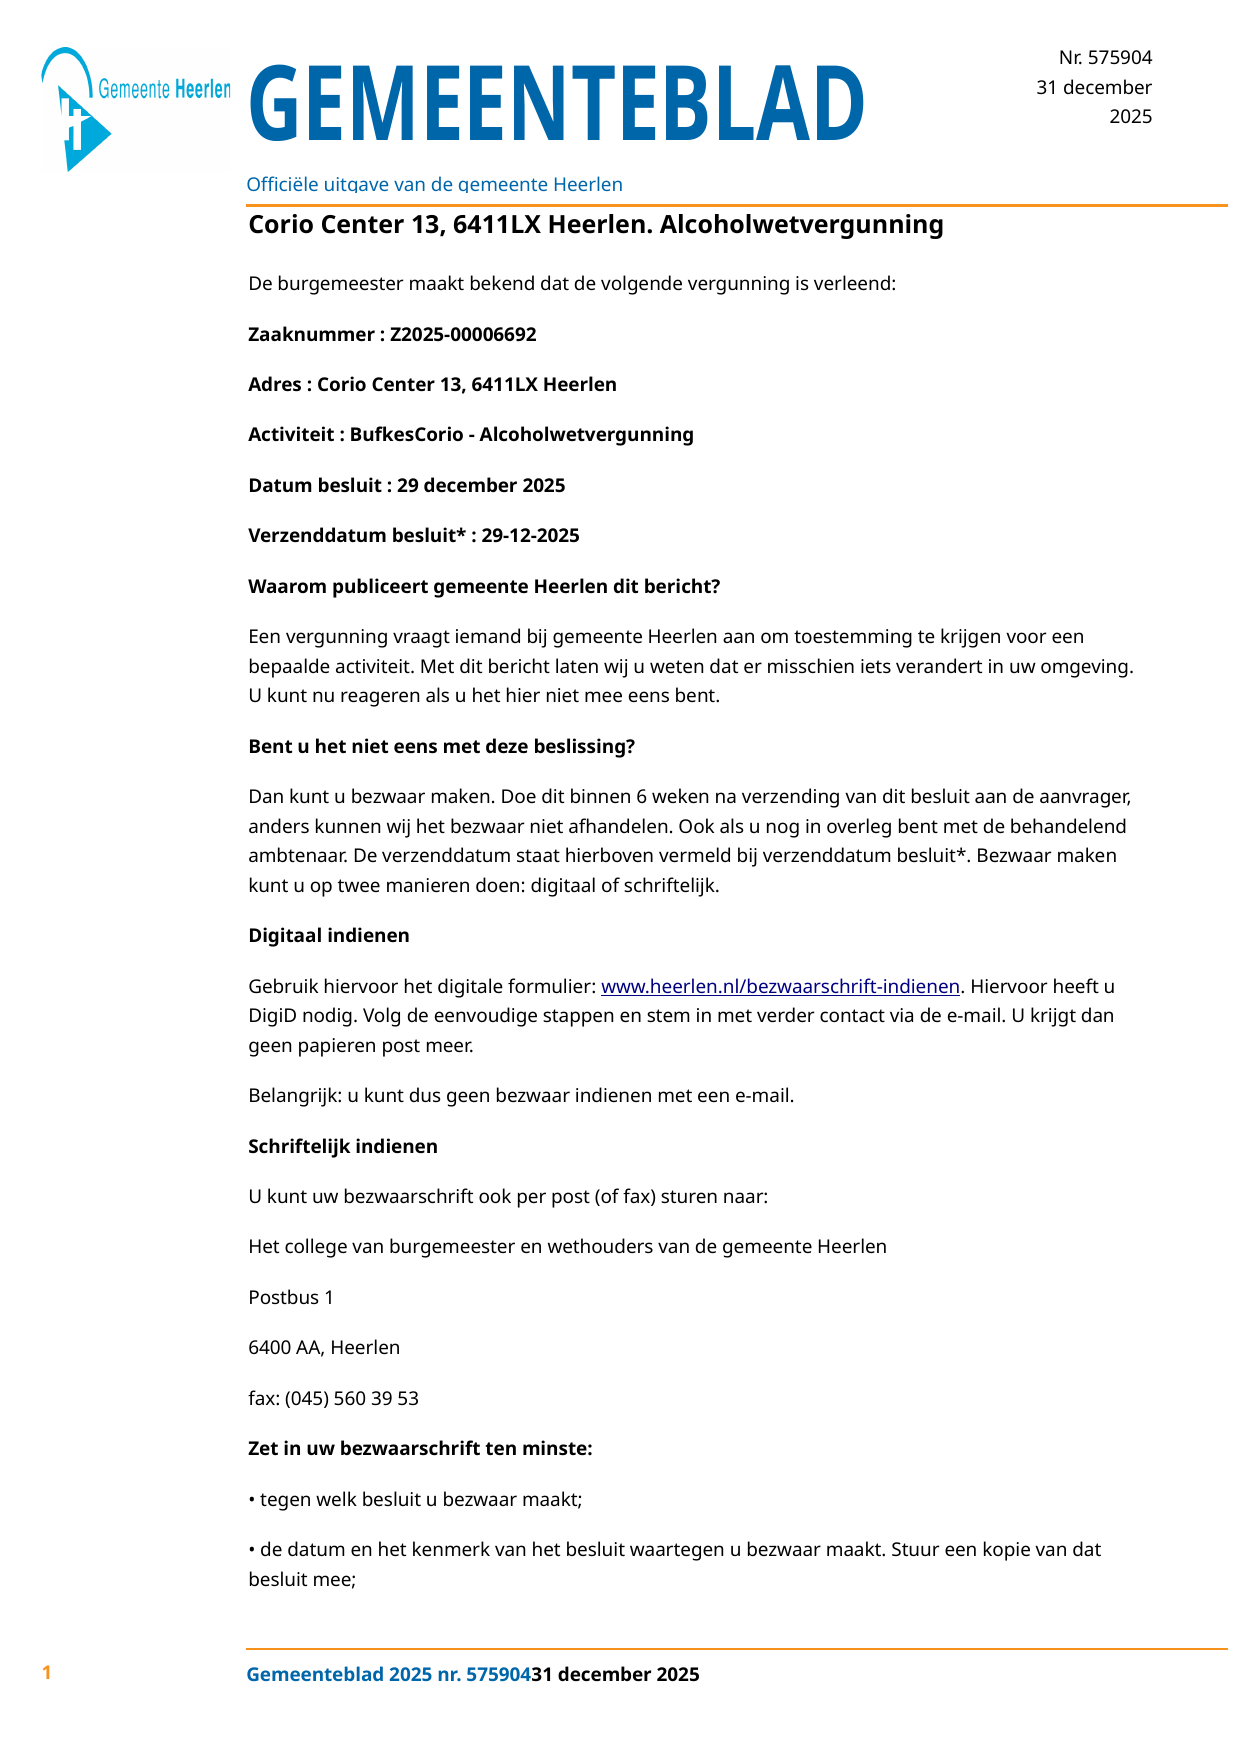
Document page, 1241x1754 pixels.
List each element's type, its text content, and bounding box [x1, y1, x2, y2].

text Het college van burgemeester en wethouders van de gemeente Heerlen [248, 1234, 1152, 1259]
picture [41, 47, 59, 70]
text Digitaal indienen [248, 922, 1152, 948]
text Zet in uw bezwaarschrift ten minste: [248, 1435, 1152, 1461]
text Datum besluit : 29 december 2025 [248, 472, 1152, 498]
text U kunt uw bezwaarschrift ook per post (of fax) sturen naar: [248, 1183, 1152, 1209]
text Schriftelijk indienen [248, 1133, 1152, 1158]
text Gebruik hiervoor het digitale formulier: www.heerlen.nl/bezwaarschrift-indienen. Hiervoor heeft u DigiD nodig. Volg de eenvoudige stappen en stem in met verder contact via de e-mail. U krijgt dan geen papieren post meer. [248, 973, 1152, 1058]
text fax: (045) 560 39 53 [248, 1385, 1152, 1411]
text Postbus 1 [248, 1284, 1152, 1310]
text Waarom publiceert gemeente Heerlen dit bericht? [248, 573, 1152, 598]
picture [41, 47, 231, 172]
text Adres : Corio Center 13, 6411LX Heerlen [248, 371, 1152, 397]
text Dan kunt u bezwaar maken. Doe dit binnen 6 weken na verzending van dit besluit aan de aanvrager, anders kunnen wij het bezwaar niet afhandelen. Ook als u nog in overleg bent met de behandelend ambtenaar. De verzenddatum staat hierboven vermeld bij verzenddatum besluit*. Bezwaar maken kunt u op twee manieren doen: digitaal of schriftelijk. [248, 783, 1152, 898]
text Verzenddatum besluit* : 29-12-2025 [248, 522, 1152, 548]
text Zaaknummer : Z2025-00006692 [248, 321, 1152, 346]
text • de datum en het kenmerk van het besluit waartegen u bezwaar maakt. Stuur een kopie van dat besluit mee; [248, 1536, 1152, 1591]
text 6400 AA, Heerlen [248, 1334, 1152, 1360]
text Corio Center 13, 6411LX Heerlen. Alcoholwetvergunning [248, 207, 1152, 241]
text Bent u het niet eens met deze beslissing? [248, 733, 1152, 758]
text Activiteit : BufkesCorio - Alcoholwetvergunning [248, 422, 1152, 447]
text Een vergunning vraagt iemand bij gemeente Heerlen aan om toestemming te krijgen voor een bepaalde activiteit. Met dit bericht laten wij u weten dat er misschien iets verandert in uw omgeving. U kunt nu reageren als u het hier niet mee eens bent. [248, 623, 1152, 708]
text Belangrijk: u kunt dus geen bezwaar indienen met een e-mail. [248, 1082, 1152, 1108]
text De burgemeester maakt bekend dat de volgende vergunning is verleend: [248, 270, 1152, 296]
text • tegen welk besluit u bezwaar maakt; [248, 1486, 1152, 1511]
